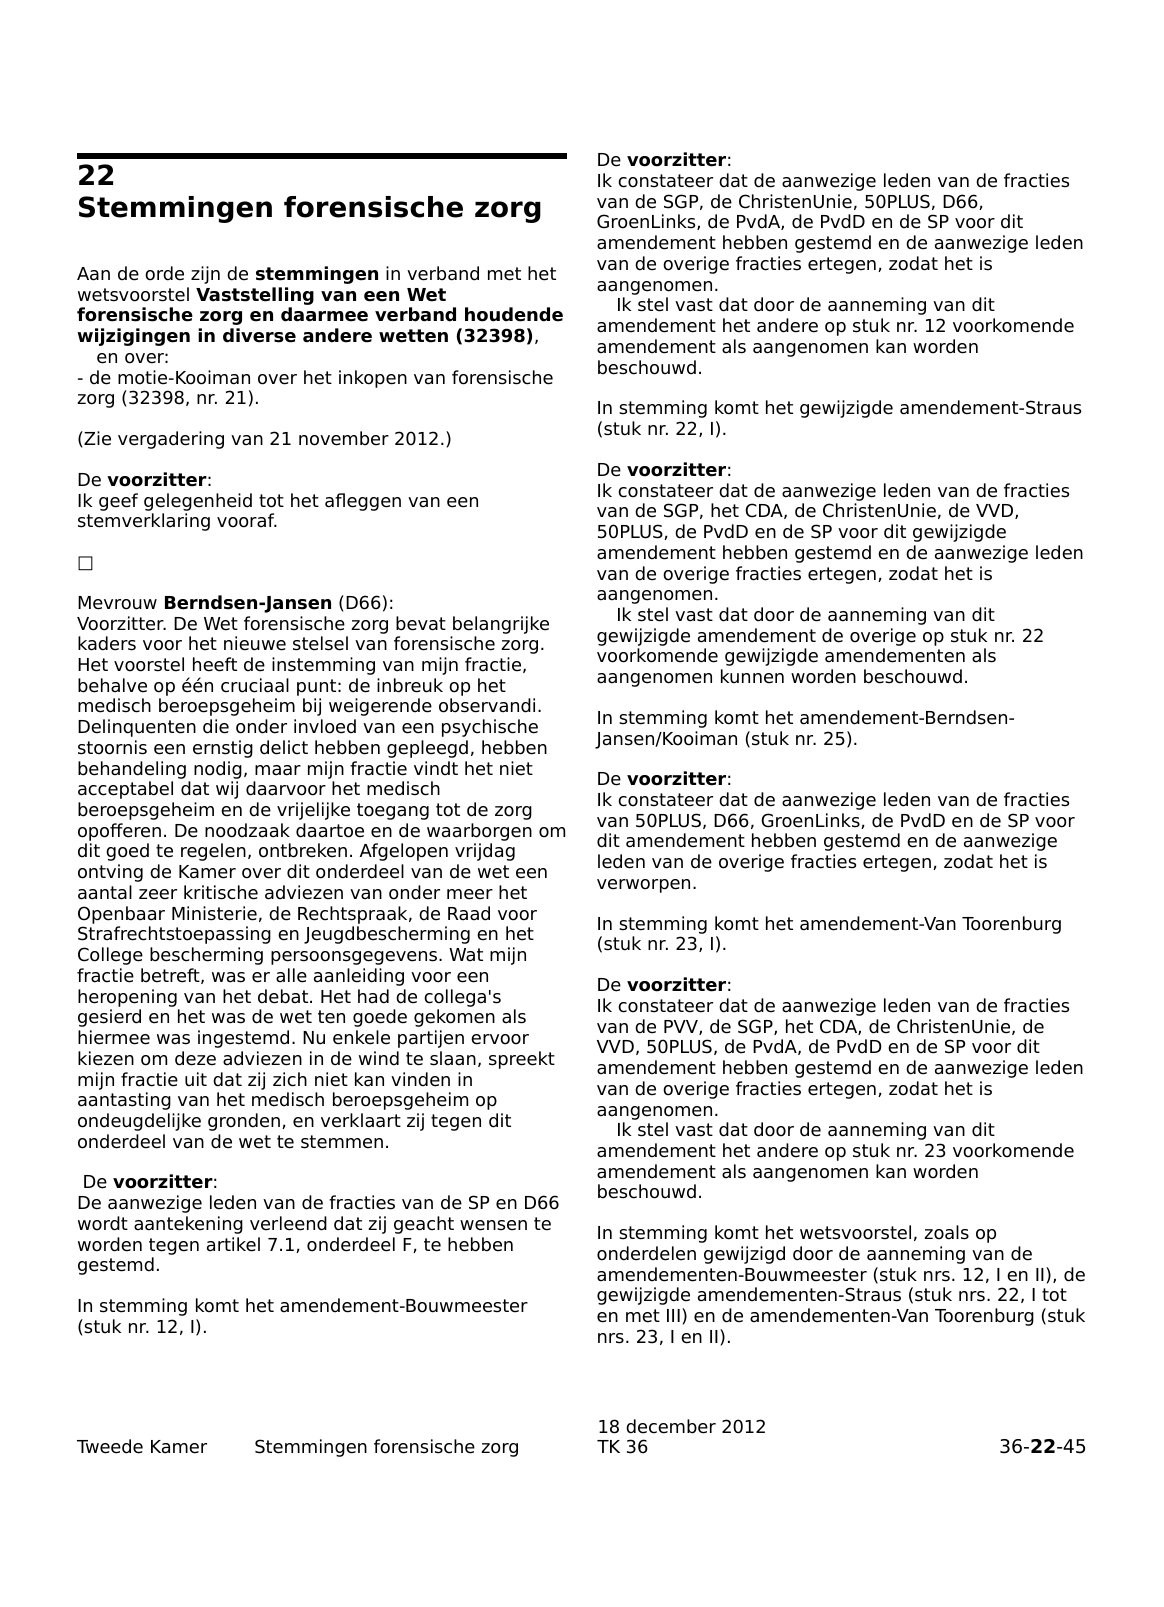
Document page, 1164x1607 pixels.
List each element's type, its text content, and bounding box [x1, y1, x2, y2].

text De voorzitter: [77, 470, 567, 490]
text Ik constateer dat de aanwezige leden van de fracties van de PVV, de SGP, het CDA, de ChristenUnie, de VVD, 50PLUS, de PvdA, de PvdD en de SP voor dit amendement hebben gestemd en de aanwezige leden van de overige fracties ertegen, zodat het is aangenomen. [596, 996, 1087, 1120]
text Voorzitter. De Wet forensische zorg bevat belangrijke kaders voor het nieuwe stelsel van forensische zorg. Het voorstel heeft de instemming van mijn fractie, behalve op één cruciaal punt: de inbreuk op het medisch beroepsgeheim bij weigerende observandi. Delinquenten die onder invloed van een psychische stoornis een ernstig delict hebben gepleegd, hebben behandeling nodig, maar mijn fractie vindt het niet acceptabel dat wij daarvoor het medisch beroepsgeheim en de vrijelijke toegang tot de zorg opofferen. De noodzaak daartoe en de waarborgen om dit goed te regelen, ontbreken. Afgelopen vrijdag ontving de Kamer over dit onderdeel van de wet een aantal zeer kritische adviezen van onder meer het Openbaar Ministerie, de Rechtspraak, de Raad voor Strafrechtstoepassing en Jeugdbescherming en het College bescherming persoonsgegevens. Wat mijn fractie betreft, was er alle aanleiding voor een heropening van het debat. Het had de collega's gesierd en het was de wet ten goede gekomen als hiermee was ingestemd. Nu enkele partijen ervoor kiezen om deze adviezen in de wind te slaan, spreekt mijn fractie uit dat zij zich niet kan vinden in aantasting van het medisch beroepsgeheim op ondeugdelijke gronden, en verklaart zij tegen dit onderdeel van de wet te stemmen. [77, 613, 567, 1152]
text Ik constateer dat de aanwezige leden van de fracties van de SGP, de ChristenUnie, 50PLUS, D66, GroenLinks, de PvdA, de PvdD en de SP voor dit amendement hebben gestemd en de aanwezige leden van de overige fracties ertegen, zodat het is aangenomen. [596, 171, 1087, 295]
text Aan de orde zijn de stemmingen in verband met het wetsvoorstel Vaststelling van een Wet forensische zorg en daarmee verband houdende wijzigingen in diverse andere wetten (32398), [77, 264, 567, 347]
text Ik constateer dat de aanwezige leden van de fracties van de SGP, het CDA, de ChristenUnie, de VVD, 50PLUS, de PvdD en de SP voor dit gewijzigde amendement hebben gestemd en de aanwezige leden van de overige fracties ertegen, zodat het is aangenomen. [596, 480, 1087, 605]
text De voorzitter: [596, 150, 1087, 171]
text en over: [77, 347, 567, 367]
title 22 Stemmingen forensische zorg [77, 159, 567, 224]
text De voorzitter: [596, 460, 1087, 480]
text - de motie-Kooiman over het inkopen van forensische zorg (32398, nr. 21). [77, 367, 567, 409]
text In stemming komt het amendement-Berndsen-Jansen/Kooiman (stuk nr. 25). [596, 708, 1087, 749]
text In stemming komt het amendement-Van Toorenburg (stuk nr. 23, I). [596, 913, 1087, 955]
text De aanwezige leden van de fracties van de SP en D66 wordt aantekening verleend dat zij geacht wensen te worden tegen artikel 7.1, onderdeel F, te hebben gestemd. [77, 1193, 567, 1276]
text De voorzitter: [596, 769, 1087, 790]
text □ [77, 552, 567, 573]
text In stemming komt het amendement-Bouwmeester (stuk nr. 12, I). [77, 1296, 567, 1337]
text (Zie vergadering van 21 november 2012.) [77, 429, 567, 450]
text Ik stel vast dat door de aanneming van dit gewijzigde amendement de overige op stuk nr. 22 voorkomende gewijzigde amendementen als aangenomen kunnen worden beschouwd. [596, 605, 1087, 688]
text De voorzitter: [596, 975, 1087, 996]
text In stemming komt het wetsvoorstel, zoals op onderdelen gewijzigd door de aanneming van de amendementen-Bouwmeester (stuk nrs. 12, I en II), de gewijzigde amendementen-Straus (stuk nrs. 22, I tot en met III) en de amendementen-Van Toorenburg (stuk nrs. 23, I en II). [596, 1223, 1087, 1347]
text Mevrouw Berndsen-Jansen (D66): [77, 593, 567, 613]
text De voorzitter: [77, 1172, 567, 1193]
text Ik constateer dat de aanwezige leden van de fracties van 50PLUS, D66, GroenLinks, de PvdD en de SP voor dit amendement hebben gestemd en de aanwezige leden van de overige fracties ertegen, zodat het is verworpen. [596, 790, 1087, 893]
text Ik geef gelegenheid tot het afleggen van een stemverklaring vooraf. [77, 490, 567, 532]
text Ik stel vast dat door de aanneming van dit amendement het andere op stuk nr. 23 voorkomende amendement als aangenomen kan worden beschouwd. [596, 1120, 1087, 1203]
text In stemming komt het gewijzigde amendement-Straus (stuk nr. 22, I). [596, 398, 1087, 440]
text Ik stel vast dat door de aanneming van dit amendement het andere op stuk nr. 12 voorkomende amendement als aangenomen kan worden beschouwd. [596, 295, 1087, 378]
